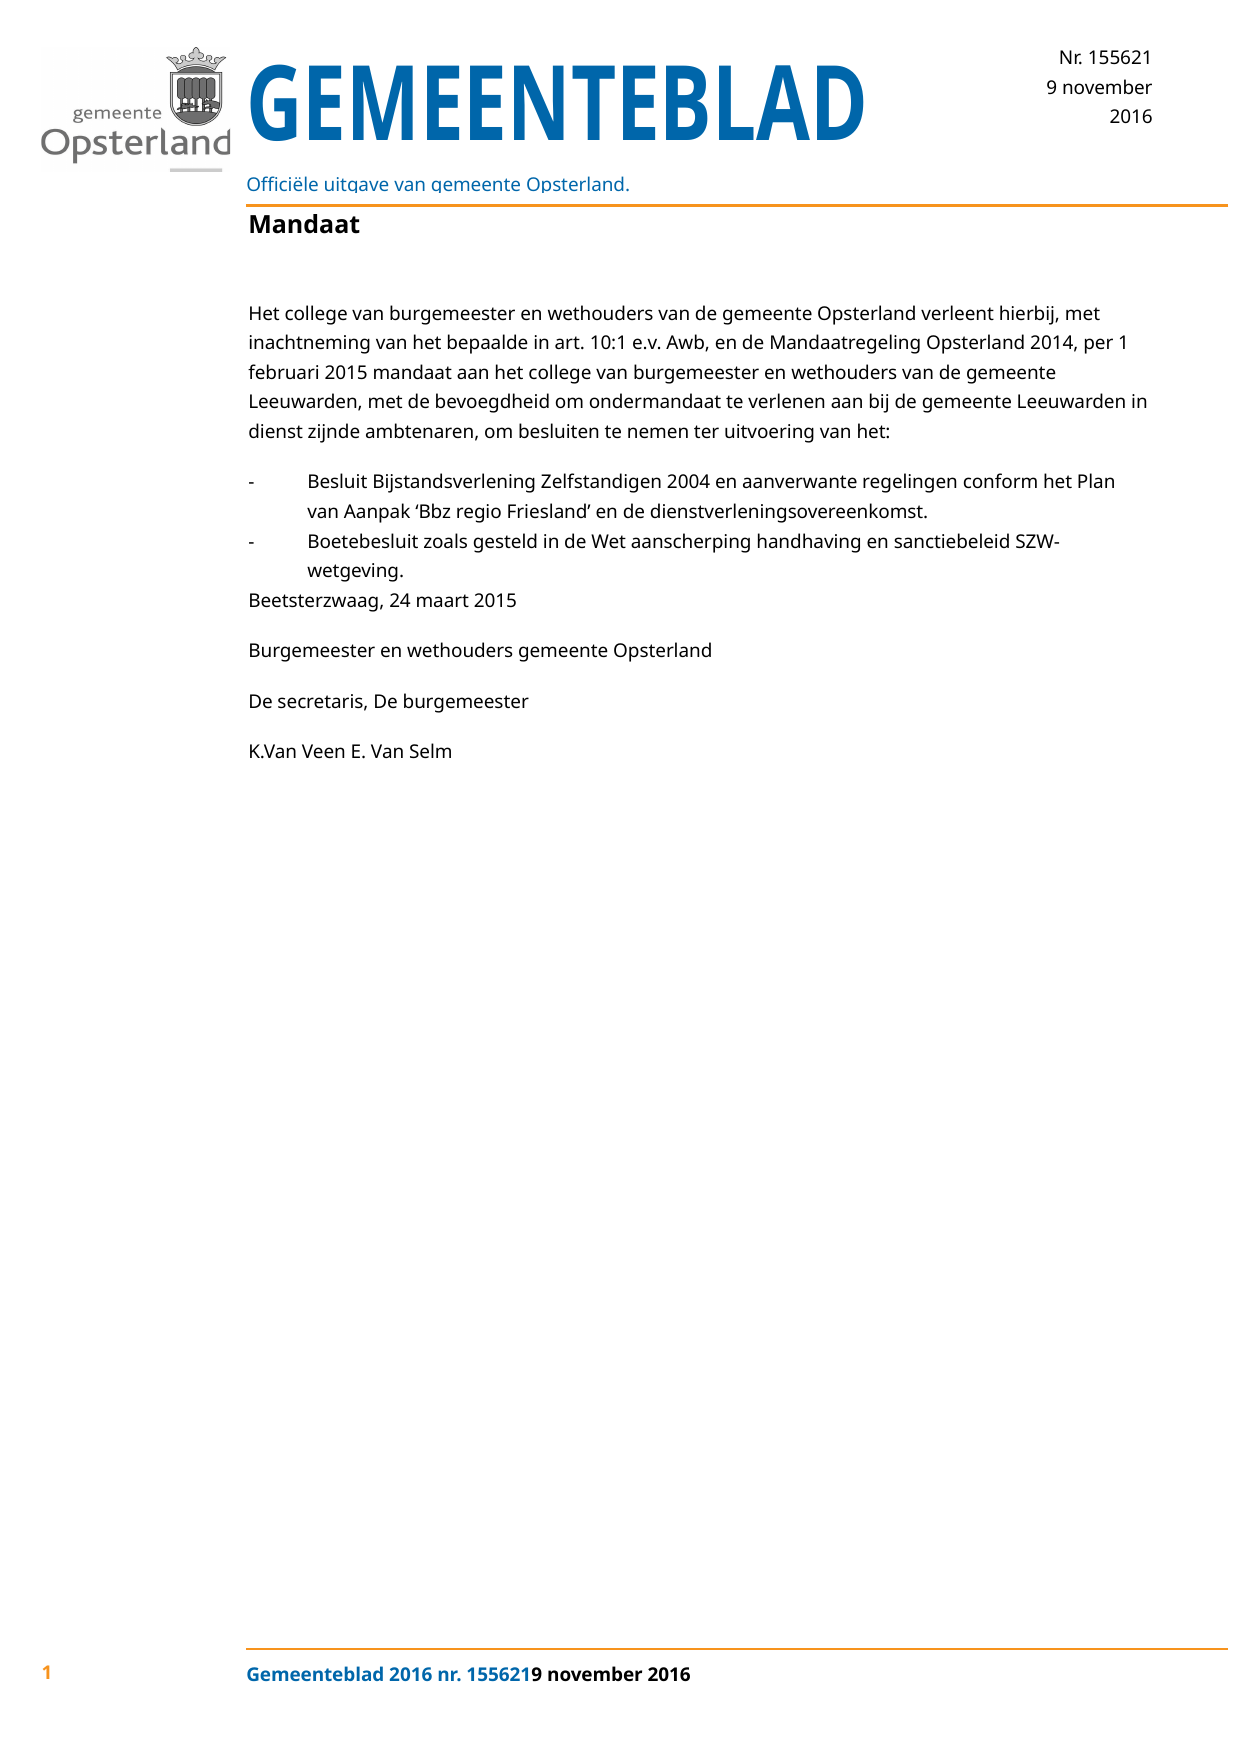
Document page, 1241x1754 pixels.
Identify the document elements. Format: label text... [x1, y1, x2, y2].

text K.Van Veen E. Van Selm [248, 738, 1152, 764]
picture [41, 47, 231, 172]
list Besluit Bijstandsverlening Zelfstandigen 2004 en aanverwante regelingen conform het Plan van Aanpak ‘Bbz regio Friesland’ en de dienstverleningsovereenkomst. [248, 469, 1152, 524]
text De secretaris, De burgemeester [248, 688, 1152, 713]
list Boetebesluit zoals gesteld in de Wet aanscherping handhaving en sanctiebeleid SZW-wetgeving. [248, 528, 1152, 583]
text Burgemeester en wethouders gemeente Opsterland [248, 637, 1152, 663]
text Het college van burgemeester en wethouders van de gemeente Opsterland verleent hierbij, met inachtneming van het bepaalde in art. 10:1 e.v. Awb, en de Mandaatregeling Opsterland 2014, per 1 februari 2015 mandaat aan het college van burgemeester en wethouders van de gemeente Leeuwarden, met de bevoegdheid om ondermandaat te verlenen aan bij de gemeente Leeuwarden in dienst zijnde ambtenaren, om besluiten te nemen ter uitvoering van het: [248, 300, 1152, 444]
text Beetsterzwaag, 24 maart 2015 [248, 587, 1152, 613]
text Mandaat [248, 207, 1152, 241]
